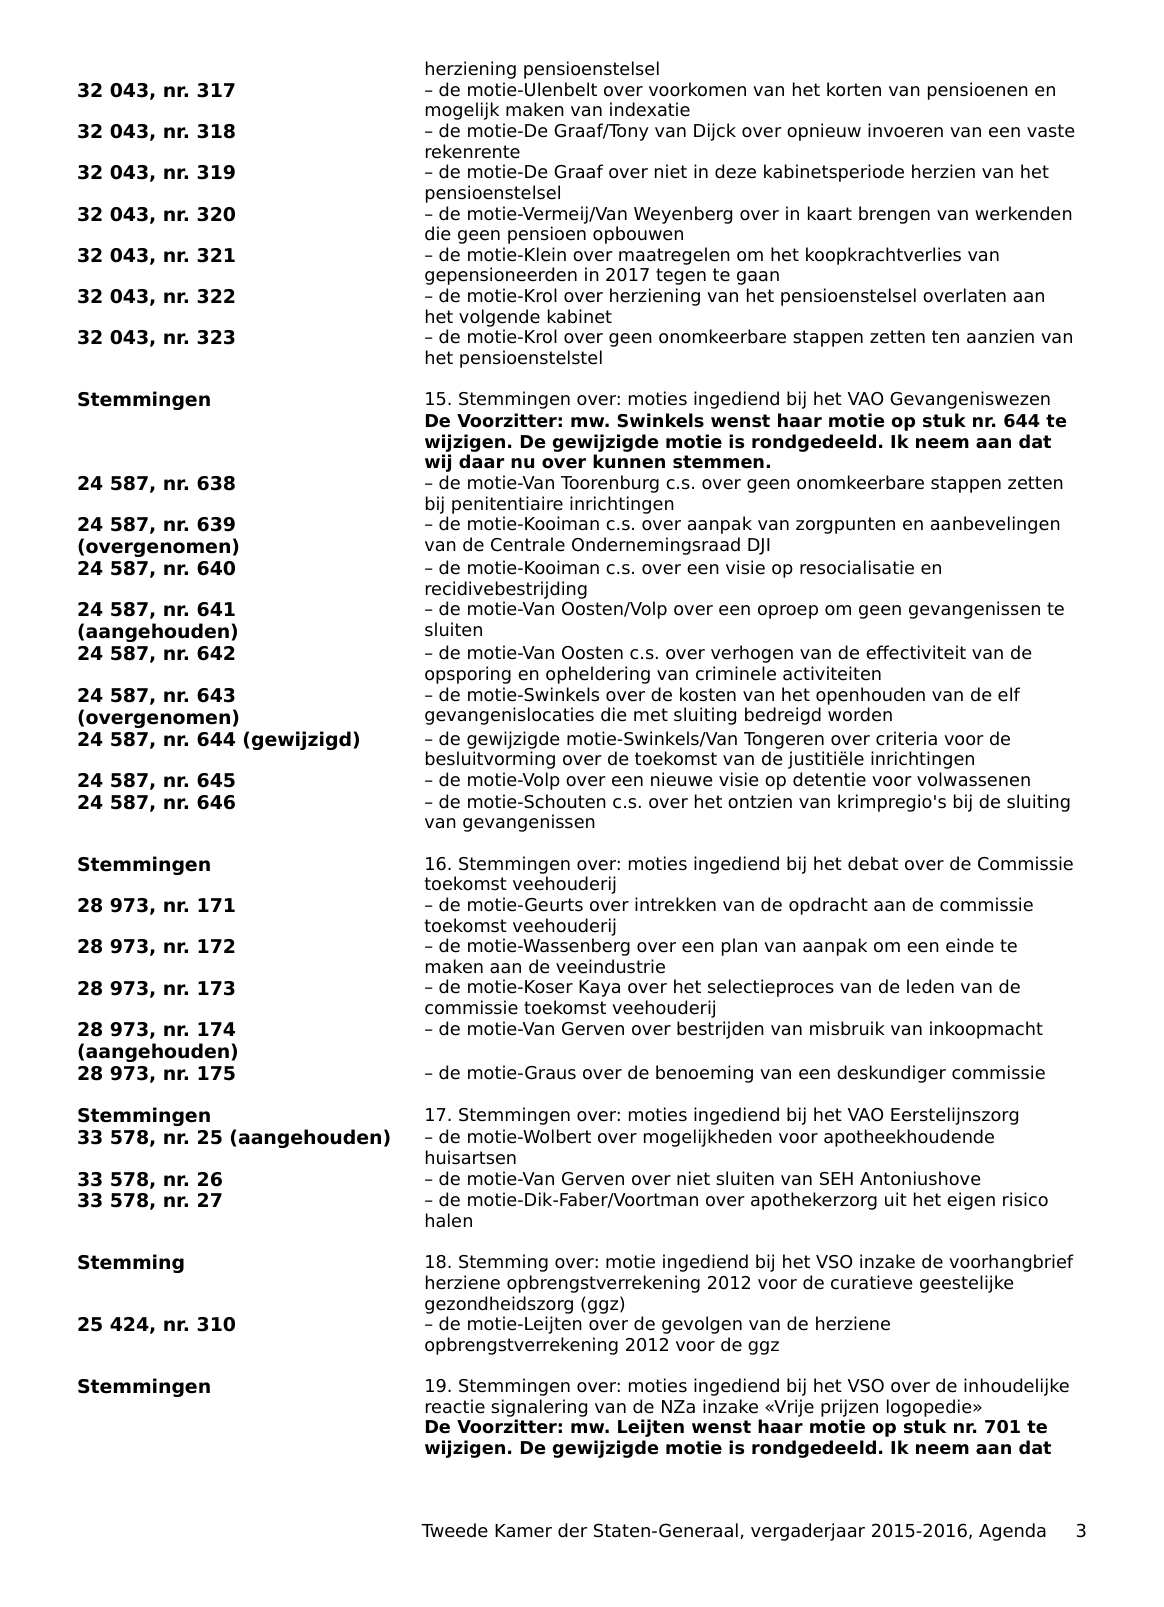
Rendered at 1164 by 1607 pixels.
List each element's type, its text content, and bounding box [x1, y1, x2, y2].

table_cell [401, 729, 418, 770]
table_cell [401, 1127, 418, 1168]
table_cell [401, 327, 418, 368]
table_cell [401, 1063, 418, 1084]
table_cell [401, 369, 418, 389]
table_cell De Voorzitter: mw. Swinkels wenst haar motie op stuk nr. 644 te wijzigen. De gewijzigde motie is rondgedeeld. Ik neem aan dat wij daar nu over kunnen stemmen. [418, 411, 1087, 473]
table_cell [77, 1085, 401, 1105]
table_cell – de motie-De Graaf/Tony van Dijck over opnieuw invoeren van een vaste rekenrente [418, 121, 1087, 162]
table_cell [401, 162, 418, 203]
table_cell 24 587, nr. 646 [77, 792, 401, 833]
table_cell 24 587, nr. 642 [77, 643, 401, 684]
table_cell [401, 204, 418, 245]
table_cell – de motie-Schouten c.s. over het ontzien van krimpregio's bij de sluiting van gevangenissen [418, 792, 1087, 833]
table_cell [401, 1169, 418, 1190]
table_cell [401, 245, 418, 286]
table_cell – de motie-Van Toorenburg c.s. over geen onomkeerbare stappen zetten bij penitentiaire inrichtingen [418, 473, 1087, 514]
table_cell 24 587, nr. 640 [77, 558, 401, 599]
table_cell [401, 685, 418, 728]
table_cell – de motie-Van Oosten/Volp over een oproep om geen gevangenissen te sluiten [418, 599, 1087, 643]
table_cell – de motie-Wassenberg over een plan van aanpak om een einde te maken aan de veeindustrie [418, 936, 1087, 977]
table_cell 28 973, nr. 172 [77, 936, 401, 977]
table_cell – de motie-Graus over de benoeming van een deskundiger commissie [418, 1063, 1087, 1084]
table_cell 32 043, nr. 319 [77, 162, 401, 203]
table_cell – de motie-Volp over een nieuwe visie op detentie voor volwassenen [418, 770, 1087, 792]
table_cell 32 043, nr. 322 [77, 286, 401, 327]
table_cell 24 587, nr. 644 (gewijzigd) [77, 729, 401, 770]
table_cell Stemmingen [77, 1105, 401, 1127]
table_cell 33 578, nr. 27 [77, 1190, 401, 1232]
table_cell [77, 833, 401, 854]
table_cell 28 973, nr. 173 [77, 978, 401, 1019]
table_cell [418, 1232, 1087, 1252]
table_cell [401, 411, 418, 473]
table_cell 17. Stemmingen over: moties ingediend bij het VAO Eerstelijnszorg [418, 1105, 1087, 1127]
table_cell Stemmingen [77, 389, 401, 411]
table_cell 28 973, nr. 175 [77, 1063, 401, 1084]
table_cell 33 578, nr. 25 (aangehouden) [77, 1127, 401, 1168]
table_cell 25 424, nr. 310 [77, 1314, 401, 1355]
table_cell 32 043, nr. 318 [77, 121, 401, 162]
table_cell [401, 286, 418, 327]
table_cell – de motie-Swinkels over de kosten van het openhouden van de elf gevangenislocaties die met sluiting bedreigd worden [418, 685, 1087, 728]
table_cell [401, 770, 418, 792]
table_cell [401, 514, 418, 558]
table_cell 32 043, nr. 320 [77, 204, 401, 245]
table_cell 32 043, nr. 317 [77, 80, 401, 121]
table_cell – de motie-Vermeij/Van Weyenberg over in kaart brengen van werkenden die geen pensioen opbouwen [418, 204, 1087, 245]
table_cell [401, 1376, 418, 1417]
table_cell [401, 1019, 418, 1063]
table_cell [401, 1252, 418, 1314]
table_cell 33 578, nr. 26 [77, 1169, 401, 1190]
table_cell [418, 833, 1087, 854]
table_cell Stemming [77, 1252, 401, 1314]
table_cell [401, 854, 418, 895]
table_cell [401, 389, 418, 411]
table_cell Stemmingen [77, 1376, 401, 1417]
table_cell 24 587, nr. 639 (overgenomen) [77, 514, 401, 558]
table_cell [401, 936, 418, 977]
table_cell 24 587, nr. 643 (overgenomen) [77, 685, 401, 728]
table_cell [401, 558, 418, 599]
table_cell – de motie-Kooiman c.s. over een visie op resocialisatie en recidivebestrijding [418, 558, 1087, 599]
table_cell [418, 369, 1087, 389]
table_cell [77, 1355, 401, 1376]
table_cell herziening pensioenstelsel [418, 59, 1087, 80]
table_cell 16. Stemmingen over: moties ingediend bij het debat over de Commissie toekomst veehouderij [418, 854, 1087, 895]
table_cell – de motie-Van Gerven over niet sluiten van SEH Antoniushove [418, 1169, 1087, 1190]
table_cell [77, 411, 401, 473]
table_cell [401, 833, 418, 854]
table_cell [401, 473, 418, 514]
table_cell [418, 1355, 1087, 1376]
table_cell [401, 1417, 418, 1458]
table_cell 15. Stemmingen over: moties ingediend bij het VAO Gevangeniswezen [418, 389, 1087, 411]
table_cell – de gewijzigde motie-Swinkels/Van Tongeren over criteria voor de besluitvorming over de toekomst van de justitiële inrichtingen [418, 729, 1087, 770]
table_cell [401, 895, 418, 936]
table_cell 24 587, nr. 645 [77, 770, 401, 792]
table_cell – de motie-Klein over maatregelen om het koopkrachtverlies van gepensioneerden in 2017 tegen te gaan [418, 245, 1087, 286]
table_cell [401, 1314, 418, 1355]
table_cell [401, 1105, 418, 1127]
table_cell 19. Stemmingen over: moties ingediend bij het VSO over de inhoudelijke reactie signalering van de NZa inzake «Vrije prijzen logopedie» [418, 1376, 1087, 1417]
table_cell – de motie-Ulenbelt over voorkomen van het korten van pensioenen en mogelijk maken van indexatie [418, 80, 1087, 121]
table_cell [77, 1232, 401, 1252]
table_cell – de motie-Dik-Faber/Voortman over apothekerzorg uit het eigen risico halen [418, 1190, 1087, 1232]
table_cell [401, 792, 418, 833]
table_cell [401, 80, 418, 121]
table_cell 24 587, nr. 638 [77, 473, 401, 514]
table_cell 28 973, nr. 174 (aangehouden) [77, 1019, 401, 1063]
table_cell [77, 1417, 401, 1458]
table_cell [401, 1355, 418, 1376]
table_cell – de motie-Krol over herziening van het pensioenstelsel overlaten aan het volgende kabinet [418, 286, 1087, 327]
table_cell 18. Stemming over: motie ingediend bij het VSO inzake de voorhangbrief herziene opbrengstverrekening 2012 voor de curatieve geestelijke gezondheidszorg (ggz) [418, 1252, 1087, 1314]
table_cell – de motie-De Graaf over niet in deze kabinetsperiode herzien van het pensioenstelsel [418, 162, 1087, 203]
table_cell [401, 1190, 418, 1232]
table_cell De Voorzitter: mw. Leijten wenst haar motie op stuk nr. 701 te wijzigen. De gewijzigde motie is rondgedeeld. Ik neem aan dat [418, 1417, 1087, 1458]
table_cell [401, 59, 418, 80]
table_cell 28 973, nr. 171 [77, 895, 401, 936]
table_cell 32 043, nr. 321 [77, 245, 401, 286]
table_cell [401, 1085, 418, 1105]
table_cell 24 587, nr. 641 (aangehouden) [77, 599, 401, 643]
table_cell [77, 369, 401, 389]
table_cell [401, 121, 418, 162]
table_cell – de motie-Kooiman c.s. over aanpak van zorgpunten en aanbevelingen van de Centrale Ondernemingsraad DJI [418, 514, 1087, 558]
table_cell Stemmingen [77, 854, 401, 895]
table_cell [401, 1232, 418, 1252]
table_cell – de motie-Geurts over intrekken van de opdracht aan de commissie toekomst veehouderij [418, 895, 1087, 936]
table_cell – de motie-Leijten over de gevolgen van de herziene opbrengstverrekening 2012 voor de ggz [418, 1314, 1087, 1355]
table_cell – de motie-Van Oosten c.s. over verhogen van de effectiviteit van de opsporing en opheldering van criminele activiteiten [418, 643, 1087, 684]
table_cell – de motie-Koser Kaya over het selectieproces van de leden van de commissie toekomst veehouderij [418, 978, 1087, 1019]
table_cell 32 043, nr. 323 [77, 327, 401, 368]
table_cell [77, 59, 401, 80]
table_cell [401, 643, 418, 684]
table_cell – de motie-Van Gerven over bestrijden van misbruik van inkoopmacht [418, 1019, 1087, 1063]
table_cell – de motie-Krol over geen onomkeerbare stappen zetten ten aanzien van het pensioenstelstel [418, 327, 1087, 368]
table_cell [418, 1085, 1087, 1105]
table_cell – de motie-Wolbert over mogelijkheden voor apotheekhoudende huisartsen [418, 1127, 1087, 1168]
table_cell [401, 978, 418, 1019]
table_cell [401, 599, 418, 643]
